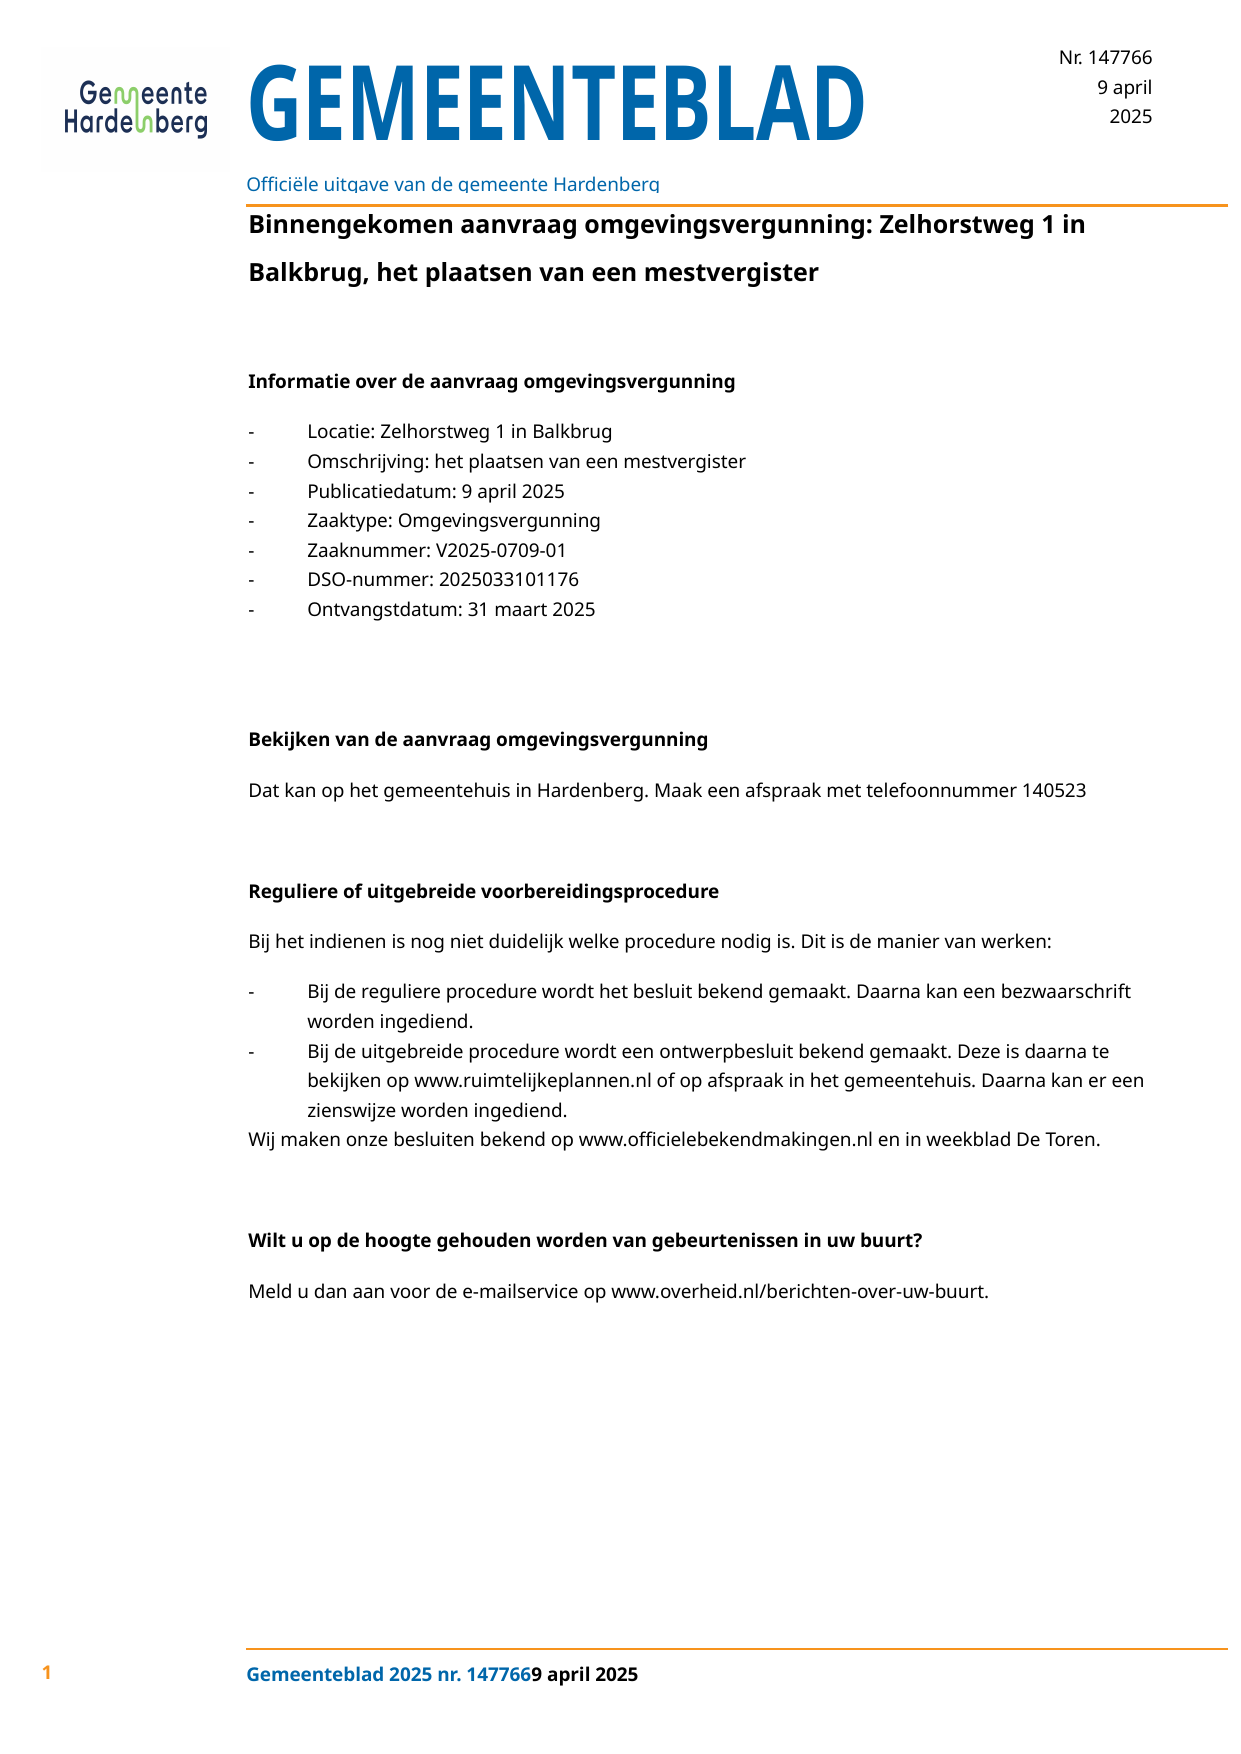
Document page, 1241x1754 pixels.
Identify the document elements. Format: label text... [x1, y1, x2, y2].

text Dat kan op het gemeentehuis in Hardenberg. Maak een afspraak met telefoonnummer 140523 [248, 777, 1152, 803]
text Bij het indienen is nog niet duidelijk welke procedure nodig is. Dit is de manier van werken: [248, 928, 1152, 954]
text Meld u dan aan voor de e-mailservice op www.overheid.nl/berichten-over-uw-buurt. [248, 1278, 1152, 1304]
list Bij de uitgebreide procedure wordt een ontwerpbesluit bekend gemaakt. Deze is daarna te bekijken op www.ruimtelijkeplannen.nl of op afspraak in het gemeentehuis. Daarna kan er een zienswijze worden ingediend. [248, 1038, 1152, 1123]
list Zaaknummer: V2025-0709-01 [248, 537, 1152, 563]
list Locatie: Zelhorstweg 1 in Balkbrug [248, 419, 1152, 444]
list Zaaktype: Omgevingsvergunning [248, 507, 1152, 533]
list Ontvangstdatum: 31 maart 2025 [248, 596, 1152, 622]
text Wij maken onze besluiten bekend op www.officielebekendmakingen.nl en in weekblad De Toren. [248, 1127, 1152, 1152]
text Reguliere of uitgebreide voorbereidingsprocedure [248, 878, 1152, 904]
list Omschrijving: het plaatsen van een mestvergister [248, 448, 1152, 474]
picture [41, 47, 231, 172]
text Bekijken van de aanvraag omgevingsvergunning [248, 727, 1152, 752]
text Wilt u op de hoogte gehouden worden van gebeurtenissen in uw buurt? [248, 1227, 1152, 1253]
list Bij de reguliere procedure wordt het besluit bekend gemaakt. Daarna kan een bezwaarschrift worden ingediend. [248, 979, 1152, 1034]
list Publicatiedatum: 9 april 2025 [248, 478, 1152, 504]
text Informatie over de aanvraag omgevingsvergunning [248, 368, 1152, 394]
list DSO-nummer: 2025033101176 [248, 567, 1152, 592]
text Binnengekomen aanvraag omgevingsvergunning: Zelhorstweg 1 in Balkbrug, het plaatsen van een mestvergister [248, 207, 1152, 288]
